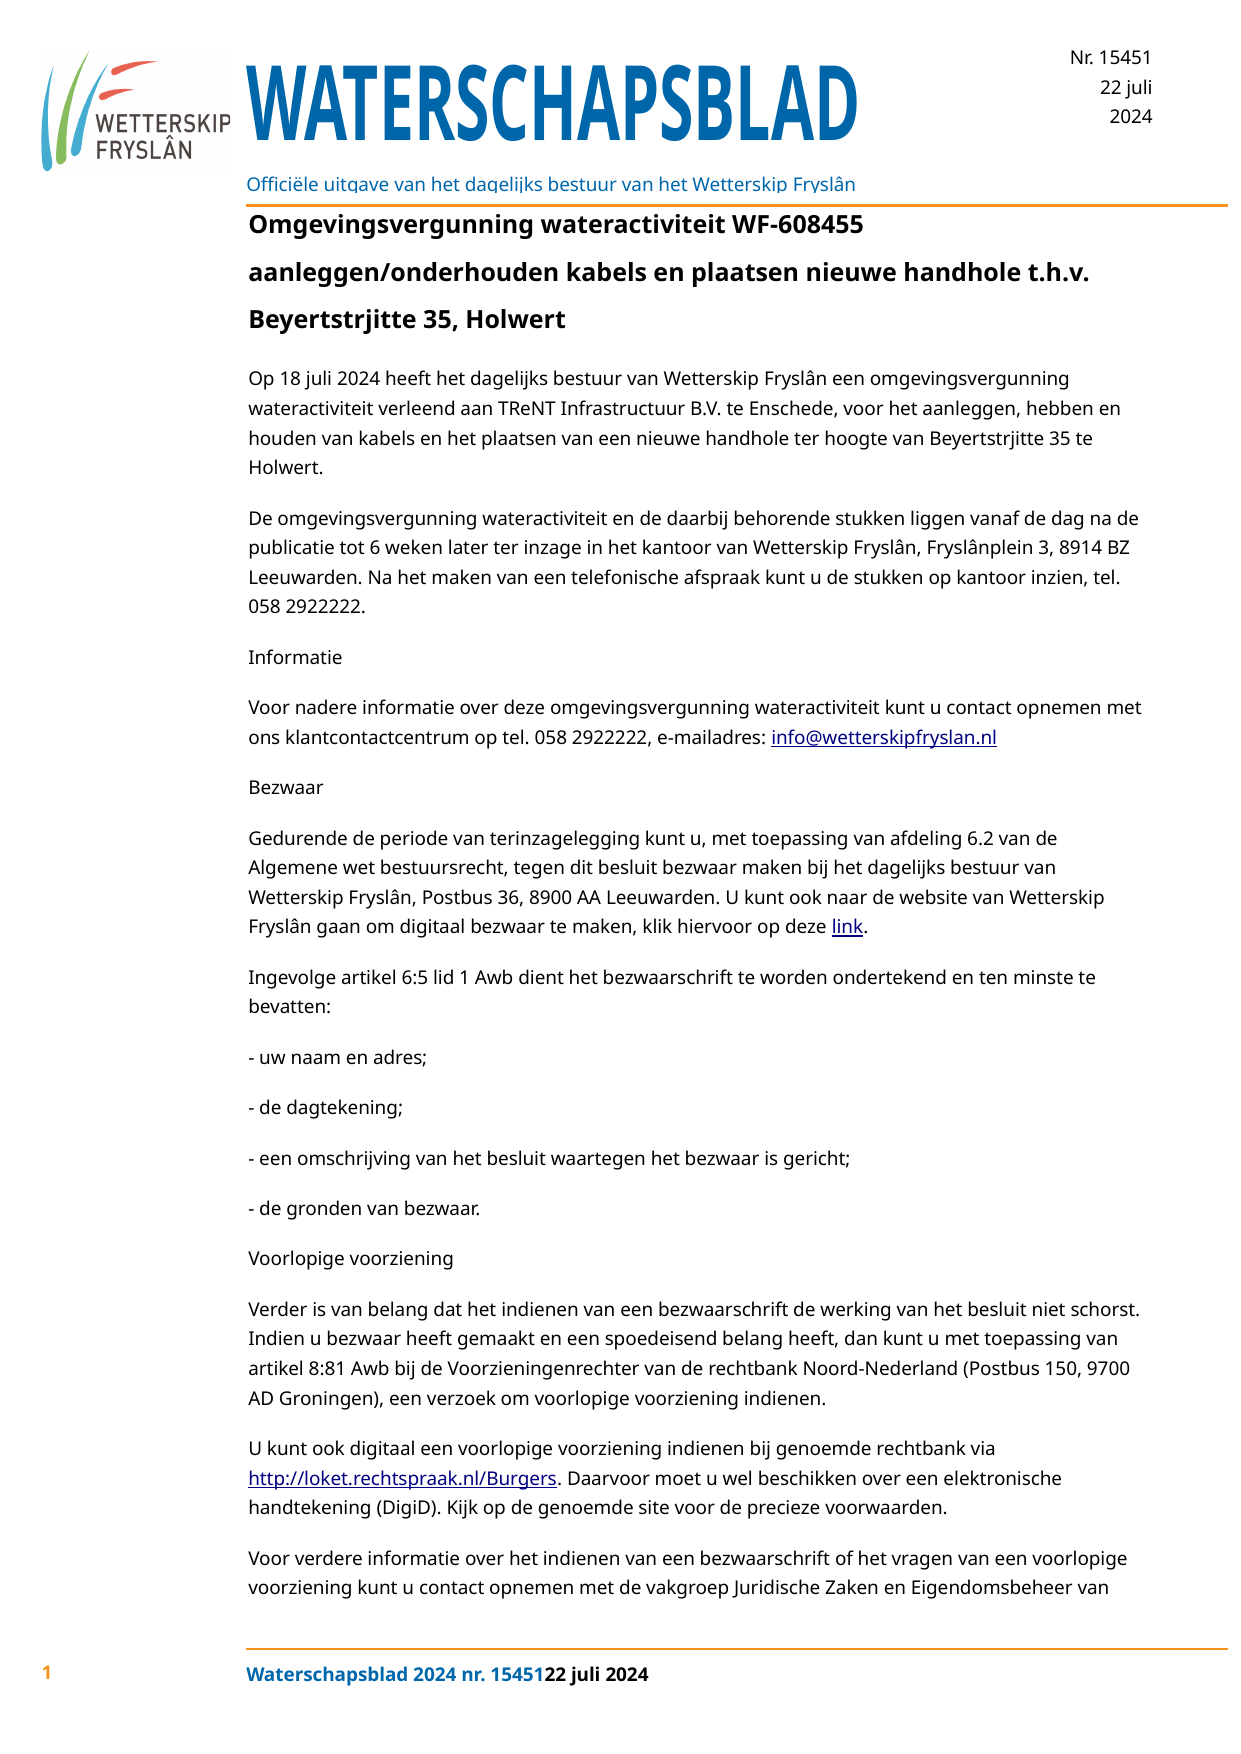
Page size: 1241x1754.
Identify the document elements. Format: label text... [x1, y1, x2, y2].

text De omgevingsvergunning wateractiviteit en de daarbij behorende stukken liggen vanaf de dag na de publicatie tot 6 weken later ter inzage in het kantoor van Wetterskip Fryslân, Fryslânplein 3, 8914 BZ Leeuwarden. Na het maken van een telefonische afspraak kunt u de stukken op kantoor inzien, tel. 058 2922222. [248, 505, 1152, 619]
text Gedurende de periode van terinzagelegging kunt u, met toepassing van afdeling 6.2 van de Algemene wet bestuursrecht, tegen dit besluit bezwaar maken bij het dagelijks bestuur van Wetterskip Fryslân, Postbus 36, 8900 AA Leeuwarden. U kunt ook naar de website van Wetterskip Fryslân gaan om digitaal bezwaar te maken, klik hiervoor op deze link. [248, 825, 1152, 939]
text Voor nadere informatie over deze omgevingsvergunning wateractiviteit kunt u contact opnemen met ons klantcontactcentrum op tel. 058 2922222, e-mailadres: info@wetterskipfryslan.nl [248, 694, 1152, 749]
text Voor verdere informatie over het indienen van een bezwaarschrift of het vragen van een voorlopige voorziening kunt u contact opnemen met de vakgroep Juridische Zaken en Eigendomsbeheer van [248, 1545, 1152, 1600]
text Omgevingsvergunning wateractiviteit WF-608455 aanleggen/onderhouden kabels en plaatsen nieuwe handhole t.h.v. Beyertstrjitte 35, Holwert [248, 207, 1152, 336]
text Op 18 juli 2024 heeft het dagelijks bestuur van Wetterskip Fryslân een omgevingsvergunning wateractiviteit verleend aan TReNT Infrastructuur B.V. te Enschede, voor het aanleggen, hebben en houden van kabels en het plaatsen van een nieuwe handhole ter hoogte van Beyertstrjitte 35 te Holwert. [248, 366, 1152, 480]
text Bezwaar [248, 774, 1152, 800]
text - uw naam en adres; [248, 1044, 1152, 1069]
picture [41, 47, 231, 172]
text Verder is van belang dat het indienen van een bezwaarschrift de werking van het besluit niet schorst. Indien u bezwaar heeft gemaakt en een spoedeisend belang heeft, dan kunt u met toepassing van artikel 8:81 Awb bij de Voorzieningenrechter van de rechtbank Noord-Nederland (Postbus 150, 9700 AD Groningen), een verzoek om voorlopige voorziening indienen. [248, 1296, 1152, 1410]
text Informatie [248, 644, 1152, 669]
text Voorlopige voorziening [248, 1246, 1152, 1271]
text - de gronden van bezwaar. [248, 1195, 1152, 1221]
text - een omschrijving van het besluit waartegen het bezwaar is gericht; [248, 1145, 1152, 1170]
text Ingevolge artikel 6:5 lid 1 Awb dient het bezwaarschrift te worden ondertekend en ten minste te bevatten: [248, 964, 1152, 1019]
text - de dagtekening; [248, 1094, 1152, 1120]
text U kunt ook digitaal een voorlopige voorziening indienen bij genoemde rechtbank via http://loket.rechtspraak.nl/Burgers. Daarvoor moet u wel beschikken over een elektronische handtekening (DigiD). Kijk op de genoemde site voor de precieze voorwaarden. [248, 1435, 1152, 1520]
